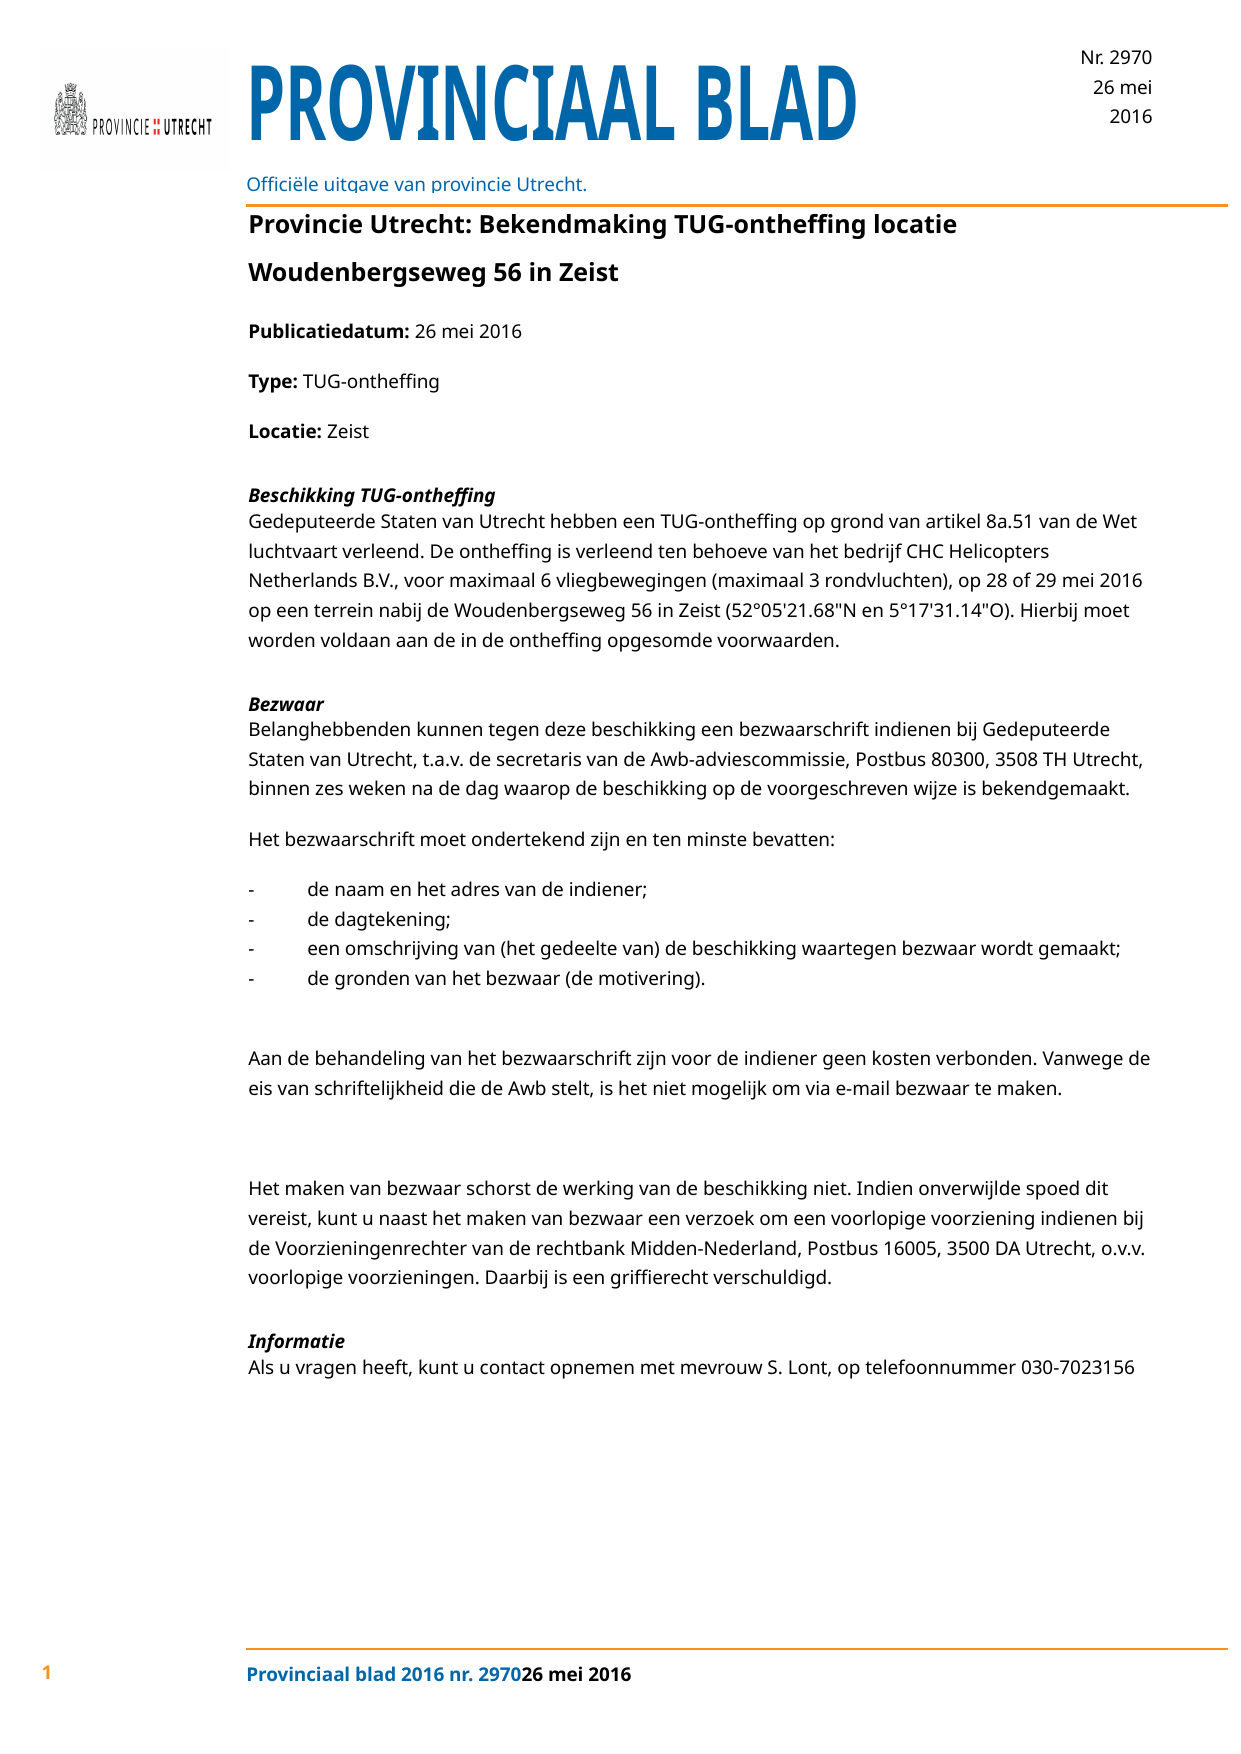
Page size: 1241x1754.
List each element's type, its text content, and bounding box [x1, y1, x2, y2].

text Bezwaar [248, 691, 1152, 716]
text Het bezwaarschrift moet ondertekend zijn en ten minste bevatten: [248, 826, 1152, 852]
text Publicatiedatum: 26 mei 2016 [248, 318, 1152, 344]
text Het maken van bezwaar schorst de werking van de beschikking niet. Indien onverwijlde spoed dit vereist, kunt u naast het maken van bezwaar een verzoek om een voorlopige voorziening indienen bij de Voorzieningenrechter van de rechtbank Midden-Nederland, Postbus 16005, 3500 DA Utrecht, o.v.v. voorlopige voorzieningen. Daarbij is een griffierecht verschuldigd. [248, 1176, 1152, 1290]
list de naam en het adres van de indiener; [248, 876, 1152, 902]
text Informatie [248, 1328, 1152, 1354]
text Beschikking TUG-ontheffing [248, 483, 1152, 508]
picture [41, 47, 231, 172]
list de dagtekening; [248, 906, 1152, 932]
text Locatie: Zeist [248, 419, 1152, 444]
text Type: TUG-ontheffing [248, 368, 1152, 394]
list een omschrijving van (het gedeelte van) de beschikking waartegen bezwaar wordt gemaakt; [248, 936, 1152, 961]
text Belanghebbenden kunnen tegen deze beschikking een bezwaarschrift indienen bij Gedeputeerde Staten van Utrecht, t.a.v. de secretaris van de Awb-adviescommissie, Postbus 80300, 3508 TH Utrecht, binnen zes weken na de dag waarop de beschikking op de voorgeschreven wijze is bekendgemaakt. [248, 716, 1152, 801]
list de gronden van het bezwaar (de motivering). [248, 965, 1152, 991]
text Aan de behandeling van het bezwaarschrift zijn voor de indiener geen kosten verbonden. Vanwege de eis van schriftelijkheid die de Awb stelt, is het niet mogelijk om via e-mail bezwaar te maken. [248, 1045, 1152, 1101]
text Als u vragen heeft, kunt u contact opnemen met mevrouw S. Lont, op telefoonnummer 030-7023156 [248, 1354, 1152, 1380]
text Provincie Utrecht: Bekendmaking TUG-ontheffing locatie Woudenbergseweg 56 in Zeist [248, 207, 1152, 288]
text Gedeputeerde Staten van Utrecht hebben een TUG-ontheffing op grond van artikel 8a.51 van de Wet luchtvaart verleend. De ontheffing is verleend ten behoeve van het bedrijf CHC Helicopters Netherlands B.V., voor maximaal 6 vliegbewegingen (maximaal 3 rondvluchten), op 28 of 29 mei 2016 op een terrein nabij de Woudenbergseweg 56 in Zeist (52°05'21.68"N en 5°17'31.14"O). Hierbij moet worden voldaan aan de in de ontheffing opgesomde voorwaarden. [248, 508, 1152, 652]
